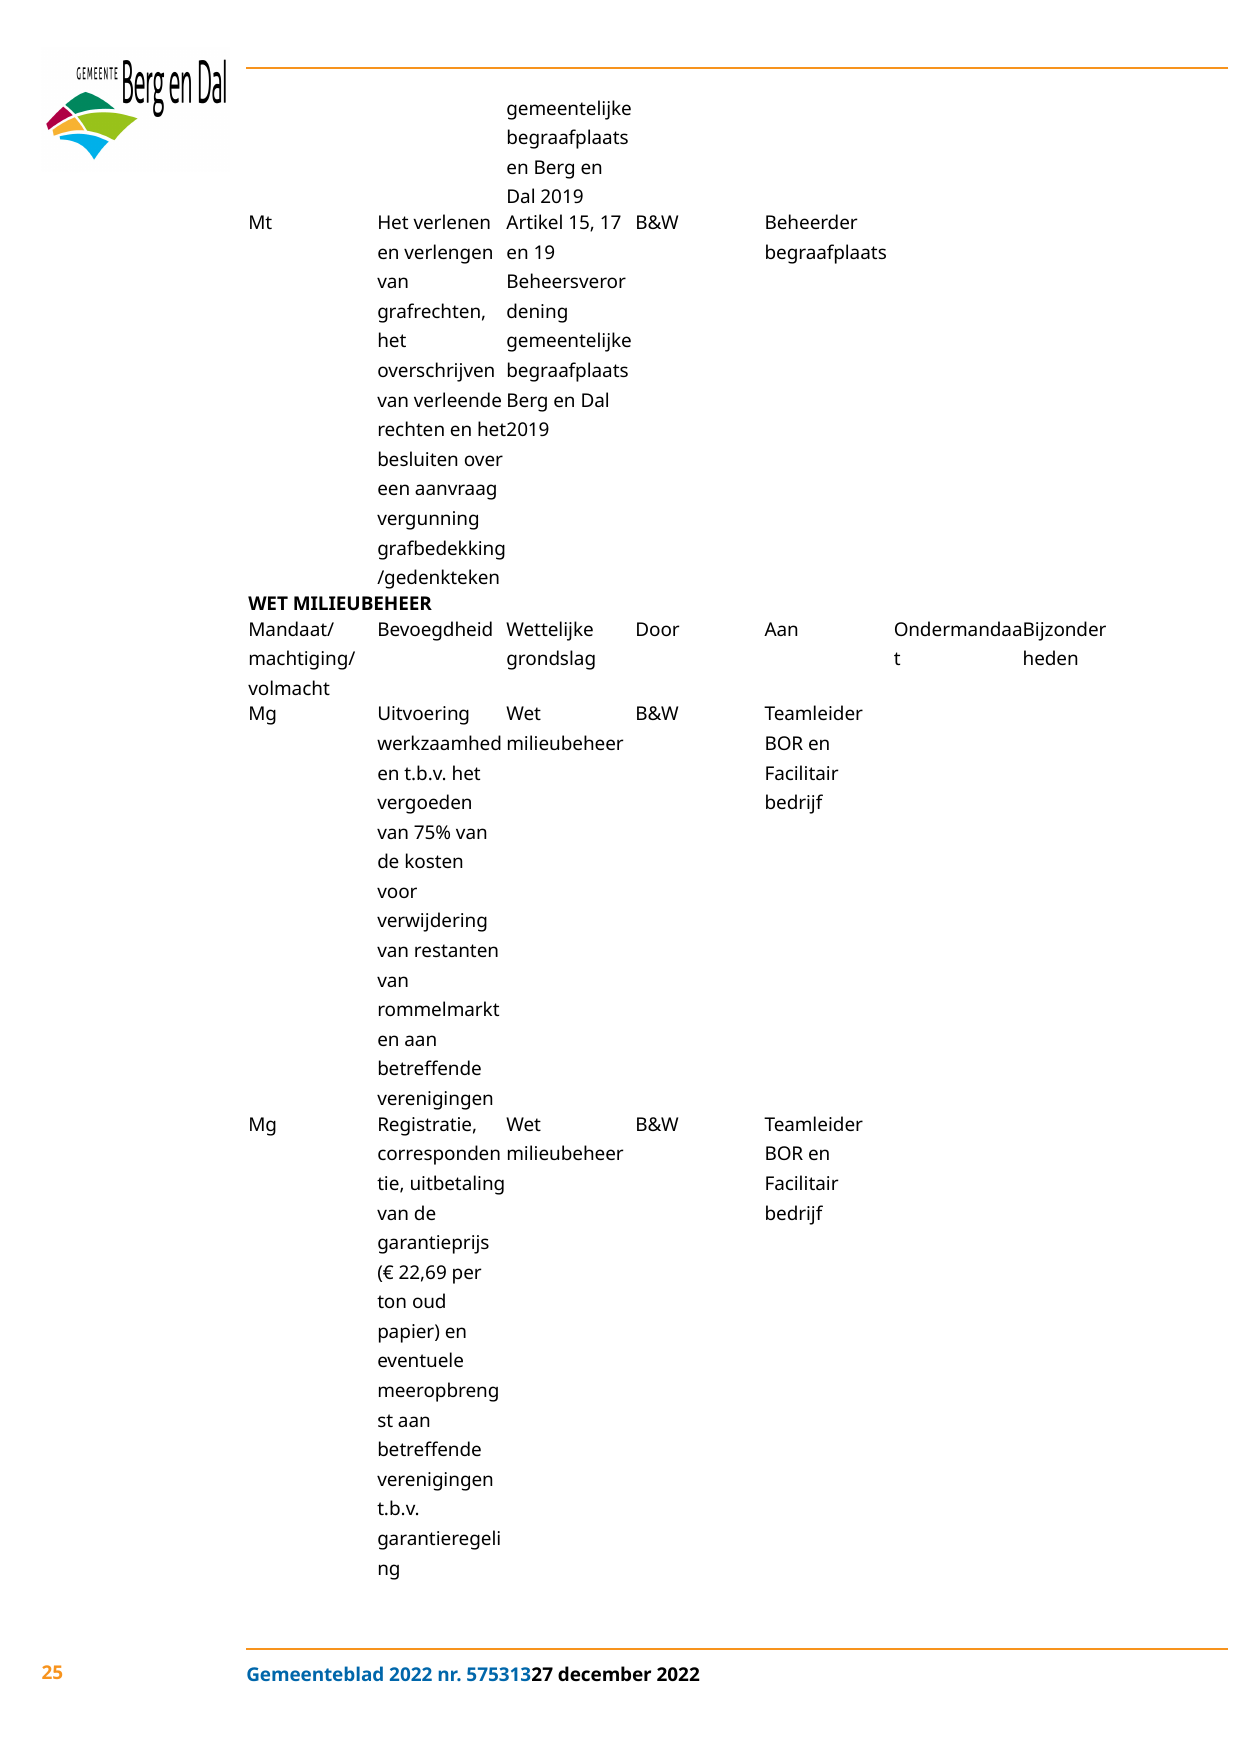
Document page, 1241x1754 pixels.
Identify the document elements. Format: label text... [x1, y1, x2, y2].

table_cell Mg [248, 701, 377, 1111]
table_cell Bevoegdheid [377, 616, 506, 701]
table_cell [635, 95, 764, 209]
table_cell Wettelijke grondslag [506, 616, 635, 701]
picture [41, 47, 231, 172]
table_cell Aan [764, 616, 893, 701]
table_cell [377, 95, 506, 209]
table_cell Teamleider BOR en Facilitair bedrijf [764, 1111, 893, 1580]
table_cell [1023, 209, 1152, 590]
table_cell B&W [635, 209, 764, 590]
table_cell [894, 1111, 1022, 1580]
table_cell Uitvoering werkzaamheden t.b.v. het vergoeden van 75% van de kosten voor verwijdering van restanten van rommelmarkten aan betreffende verenigingen [377, 701, 506, 1111]
table_cell Bijzonder heden [1023, 616, 1152, 701]
table_cell [894, 701, 1022, 1111]
table_cell Mg [248, 1111, 377, 1580]
table_cell [894, 209, 1022, 590]
table_cell [1023, 701, 1152, 1111]
table_cell B&W [635, 701, 764, 1111]
table_cell Beheerder begraafplaats [764, 209, 893, 590]
table_cell Mandaat/ machtiging/ volmacht [248, 616, 377, 701]
table_cell Mt [248, 209, 377, 590]
table_cell Wet milieubeheer [506, 701, 635, 1111]
table_cell Ondermandaat [894, 616, 1022, 701]
table_cell Wet milieubeheer [506, 1111, 635, 1580]
table_cell [894, 95, 1022, 209]
table_cell [764, 95, 893, 209]
table_cell Artikel 15, 17 en 19 Beheersverordening gemeentelijke begraafplaats Berg en Dal 2019 [506, 209, 635, 590]
table_cell B&W [635, 1111, 764, 1580]
table_cell WET MILIEUBEHEER [248, 590, 1152, 616]
table_cell gemeentelijke begraafplaatsen Berg en Dal 2019 [506, 95, 635, 209]
table_cell [1023, 1111, 1152, 1580]
table_cell [1023, 95, 1152, 209]
table_cell Teamleider BOR en Facilitair bedrijf [764, 701, 893, 1111]
table_cell Het verlenen en verlengen van grafrechten, het overschrijven van verleende rechten en het besluiten over een aanvraag vergunning grafbedekking/gedenkteken [377, 209, 506, 590]
table_cell [248, 95, 377, 209]
table_cell Door [635, 616, 764, 701]
table_cell Registratie, correspondentie, uitbetaling van de garantieprijs (€ 22,69 per ton oud papier) en eventuele meeropbrengst aan betreffende verenigingen t.b.v. garantieregeling [377, 1111, 506, 1580]
